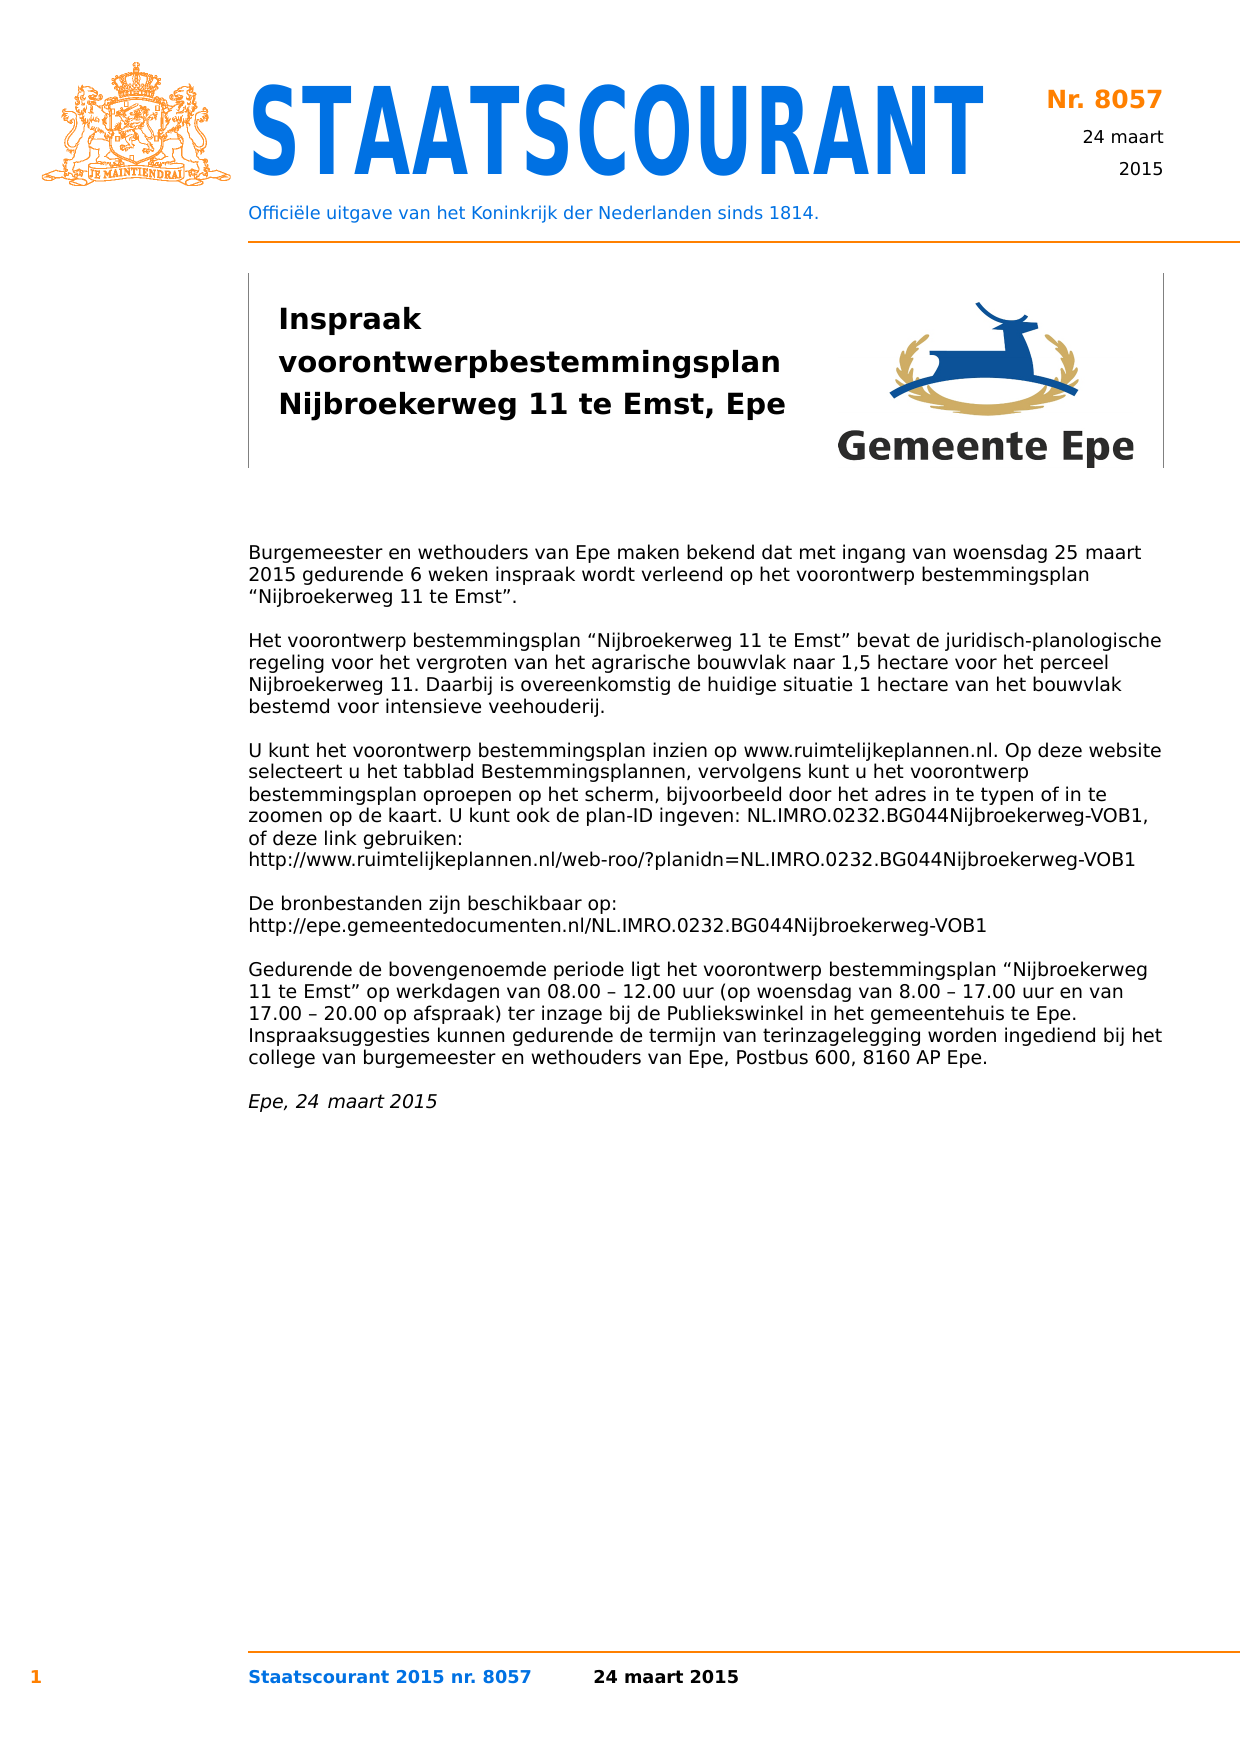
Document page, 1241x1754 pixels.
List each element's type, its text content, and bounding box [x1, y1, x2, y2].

text U kunt het voorontwerp bestemmingsplan inzien op www.ruimtelijkeplannen.nl. Op deze website selecteert u het tabblad Bestemmingsplannen, vervolgens kunt u het voorontwerp bestemmingsplan oproepen op het scherm, bijvoorbeeld door het adres in te typen of in te zoomen op de kaart. U kunt ook de plan-ID ingeven: NL.IMRO.0232.BG044Nijbroekerweg-VOB1, of deze link gebruiken: [248, 739, 1163, 849]
text Epe, 24 maart 2015 [248, 1091, 1163, 1113]
text Burgemeester en wethouders van Epe maken bekend dat met ingang van woensdag 25 maart 2015 gedurende 6 weken inspraak wordt verleend op het voorontwerp bestemmingsplan “Nijbroekerweg 11 te Emst”. [248, 542, 1163, 608]
text http://epe.gemeentedocumenten.nl/NL.IMRO.0232.BG044Nijbroekerweg-VOB1 [248, 915, 1163, 937]
picture [41, 62, 231, 186]
text http://www.ruimtelijkeplannen.nl/web-roo/?planidn=NL.IMRO.0232.BG044Nijbroekerweg-VOB1 [248, 849, 1163, 871]
text Het voorontwerp bestemmingsplan “Nijbroekerweg 11 te Emst” bevat de juridisch-planologische regeling voor het vergroten van het agrarische bouwvlak naar 1,5 hectare voor het perceel Nijbroekerweg 11. Daarbij is overeenkomstig de huidige situatie 1 hectare van het bouwvlak bestemd voor intensieve veehouderij. [248, 630, 1163, 718]
subtitle Inspraak voorontwerpbestemmingsplan Nijbroekerweg 11 te Emst, Epe [249, 273, 1163, 468]
table_header Nr. 8057 [998, 62, 1240, 121]
picture [838, 302, 1134, 468]
text De bronbestanden zijn beschikbaar op: [248, 893, 1163, 915]
table_header STAATSCOURANT [248, 62, 998, 203]
text Gedurende de bovengenoemde periode ligt het voorontwerp bestemmingsplan “Nijbroekerweg 11 te Emst” op werkdagen van 08.00 – 12.00 uur (op woensdag van 8.00 – 17.00 uur en van 17.00 – 20.00 op afspraak) ter inzage bij de Publiekswinkel in het gemeentehuis te Epe. Inspraaksuggesties kunnen gedurende de termijn van terinzagelegging worden ingediend bij het college van burgemeester en wethouders van Epe, Postbus 600, 8160 AP Epe. [248, 959, 1163, 1069]
table_cell 24 maart [998, 121, 1240, 153]
table_header [25, 62, 248, 241]
table_cell Officiële uitgave van het Koninkrijk der Nederlanden sinds 1814. [248, 203, 1240, 241]
table_cell 2015 [998, 153, 1240, 203]
